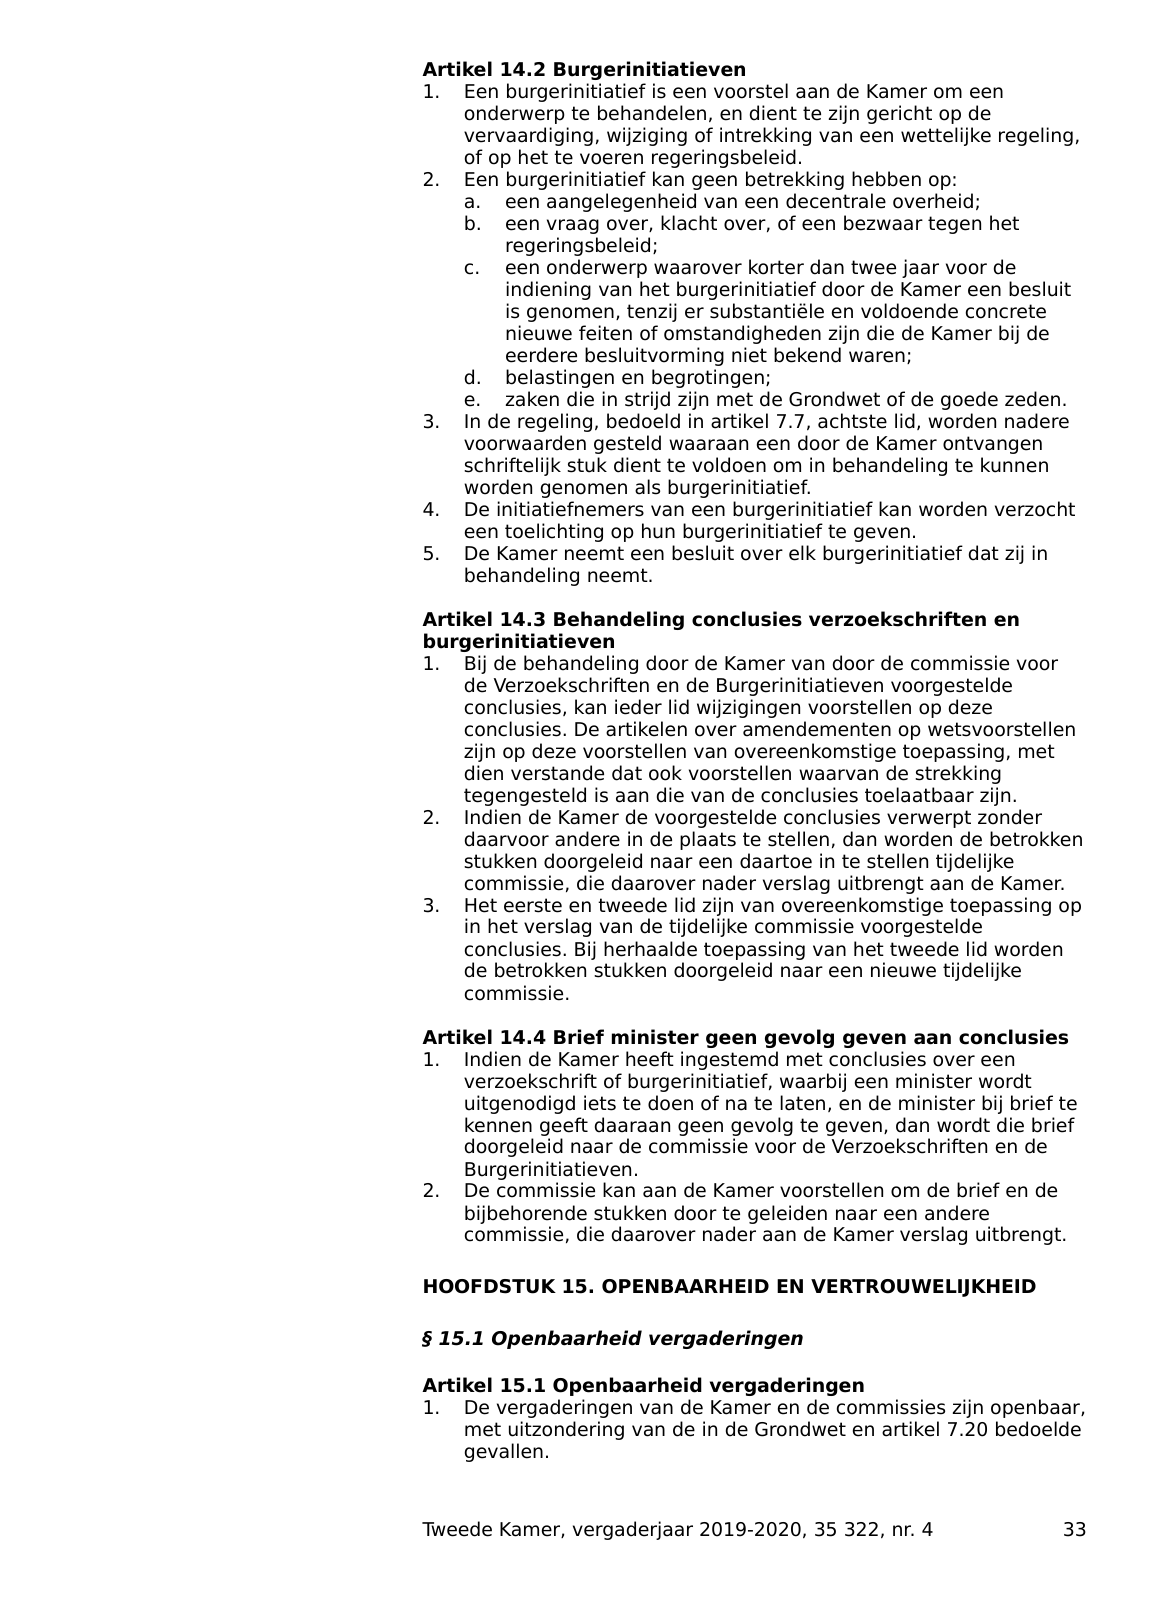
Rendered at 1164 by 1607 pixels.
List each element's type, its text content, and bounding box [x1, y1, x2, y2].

text 1. Indien de Kamer heeft ingestemd met conclusies over een verzoekschrift of burgerinitiatief, waarbij een minister wordt uitgenodigd iets te doen of na te laten, en de minister bij brief te kennen geeft daaraan geen gevolg te geven, dan wordt die brief doorgeleid naar de commissie voor de Verzoekschriften en de Burgerinitiatieven. [422, 1048, 1087, 1180]
text 4. De initiatiefnemers van een burgerinitiatief kan worden verzocht een toelichting op hun burgerinitiatief te geven. [422, 499, 1087, 543]
text 2. Indien de Kamer de voorgestelde conclusies verwerpt zonder daarvoor andere in de plaats te stellen, dan worden de betrokken stukken doorgeleid naar een daartoe in te stellen tijdelijke commissie, die daarover nader verslag uitbrengt aan de Kamer. [422, 807, 1087, 894]
text 2. De commissie kan aan de Kamer voorstellen om de brief en de bijbehorende stukken door te geleiden naar een andere commissie, die daarover nader aan de Kamer verslag uitbrengt. [422, 1180, 1087, 1246]
text c. een onderwerp waarover korter dan twee jaar voor de indiening van het burgerinitiatief door de Kamer een besluit is genomen, tenzij er substantiële en voldoende concrete nieuwe feiten of omstandigheden zijn die de Kamer bij de eerdere besluitvorming niet bekend waren; [464, 257, 1087, 367]
text 3. In de regeling, bedoeld in artikel 7.7, achtste lid, worden nadere voorwaarden gesteld waaraan een door de Kamer ontvangen schriftelijk stuk dient te voldoen om in behandeling te kunnen worden genomen als burgerinitiatief. [422, 411, 1087, 499]
subtitle Artikel 14.2 Burgerinitiatieven [422, 59, 1087, 81]
subtitle Artikel 14.3 Behandeling conclusies verzoekschriften en burgerinitiatieven [422, 609, 1087, 653]
subtitle Artikel 15.1 Openbaarheid vergaderingen [422, 1375, 1087, 1397]
text 1. Bij de behandeling door de Kamer van door de commissie voor de Verzoekschriften en de Burgerinitiatieven voorgestelde conclusies, kan ieder lid wijzigingen voorstellen op deze conclusies. De artikelen over amendementen op wetsvoorstellen zijn op deze voorstellen van overeenkomstige toepassing, met dien verstande dat ook voorstellen waarvan de strekking tegengesteld is aan die van de conclusies toelaatbaar zijn. [422, 653, 1087, 807]
text e. zaken die in strijd zijn met de Grondwet of de goede zeden. [464, 389, 1087, 411]
subtitle HOOFDSTUK 15. OPENBAARHEID EN VERTROUWELIJKHEID [422, 1276, 1087, 1298]
text 1. De vergaderingen van de Kamer en de commissies zijn openbaar, met uitzondering van de in de Grondwet en artikel 7.20 bedoelde gevallen. [422, 1397, 1087, 1463]
subtitle Artikel 14.4 Brief minister geen gevolg geven aan conclusies [422, 1027, 1087, 1048]
text b. een vraag over, klacht over, of een bezwaar tegen het regeringsbeleid; [464, 213, 1087, 257]
subtitle § 15.1 Openbaarheid vergaderingen [422, 1328, 1087, 1350]
text 3. Het eerste en tweede lid zijn van overeenkomstige toepassing op in het verslag van de tijdelijke commissie voorgestelde conclusies. Bij herhaalde toepassing van het tweede lid worden de betrokken stukken doorgeleid naar een nieuwe tijdelijke commissie. [422, 894, 1087, 1004]
text d. belastingen en begrotingen; [464, 367, 1087, 389]
text a. een aangelegenheid van een decentrale overheid; [464, 191, 1087, 213]
text 1. Een burgerinitiatief is een voorstel aan de Kamer om een onderwerp te behandelen, en dient te zijn gericht op de vervaardiging, wijziging of intrekking van een wettelijke regeling, of op het te voeren regeringsbeleid. [422, 81, 1087, 169]
text 2. Een burgerinitiatief kan geen betrekking hebben op: [422, 169, 1087, 191]
text 5. De Kamer neemt een besluit over elk burgerinitiatief dat zij in behandeling neemt. [422, 543, 1087, 587]
